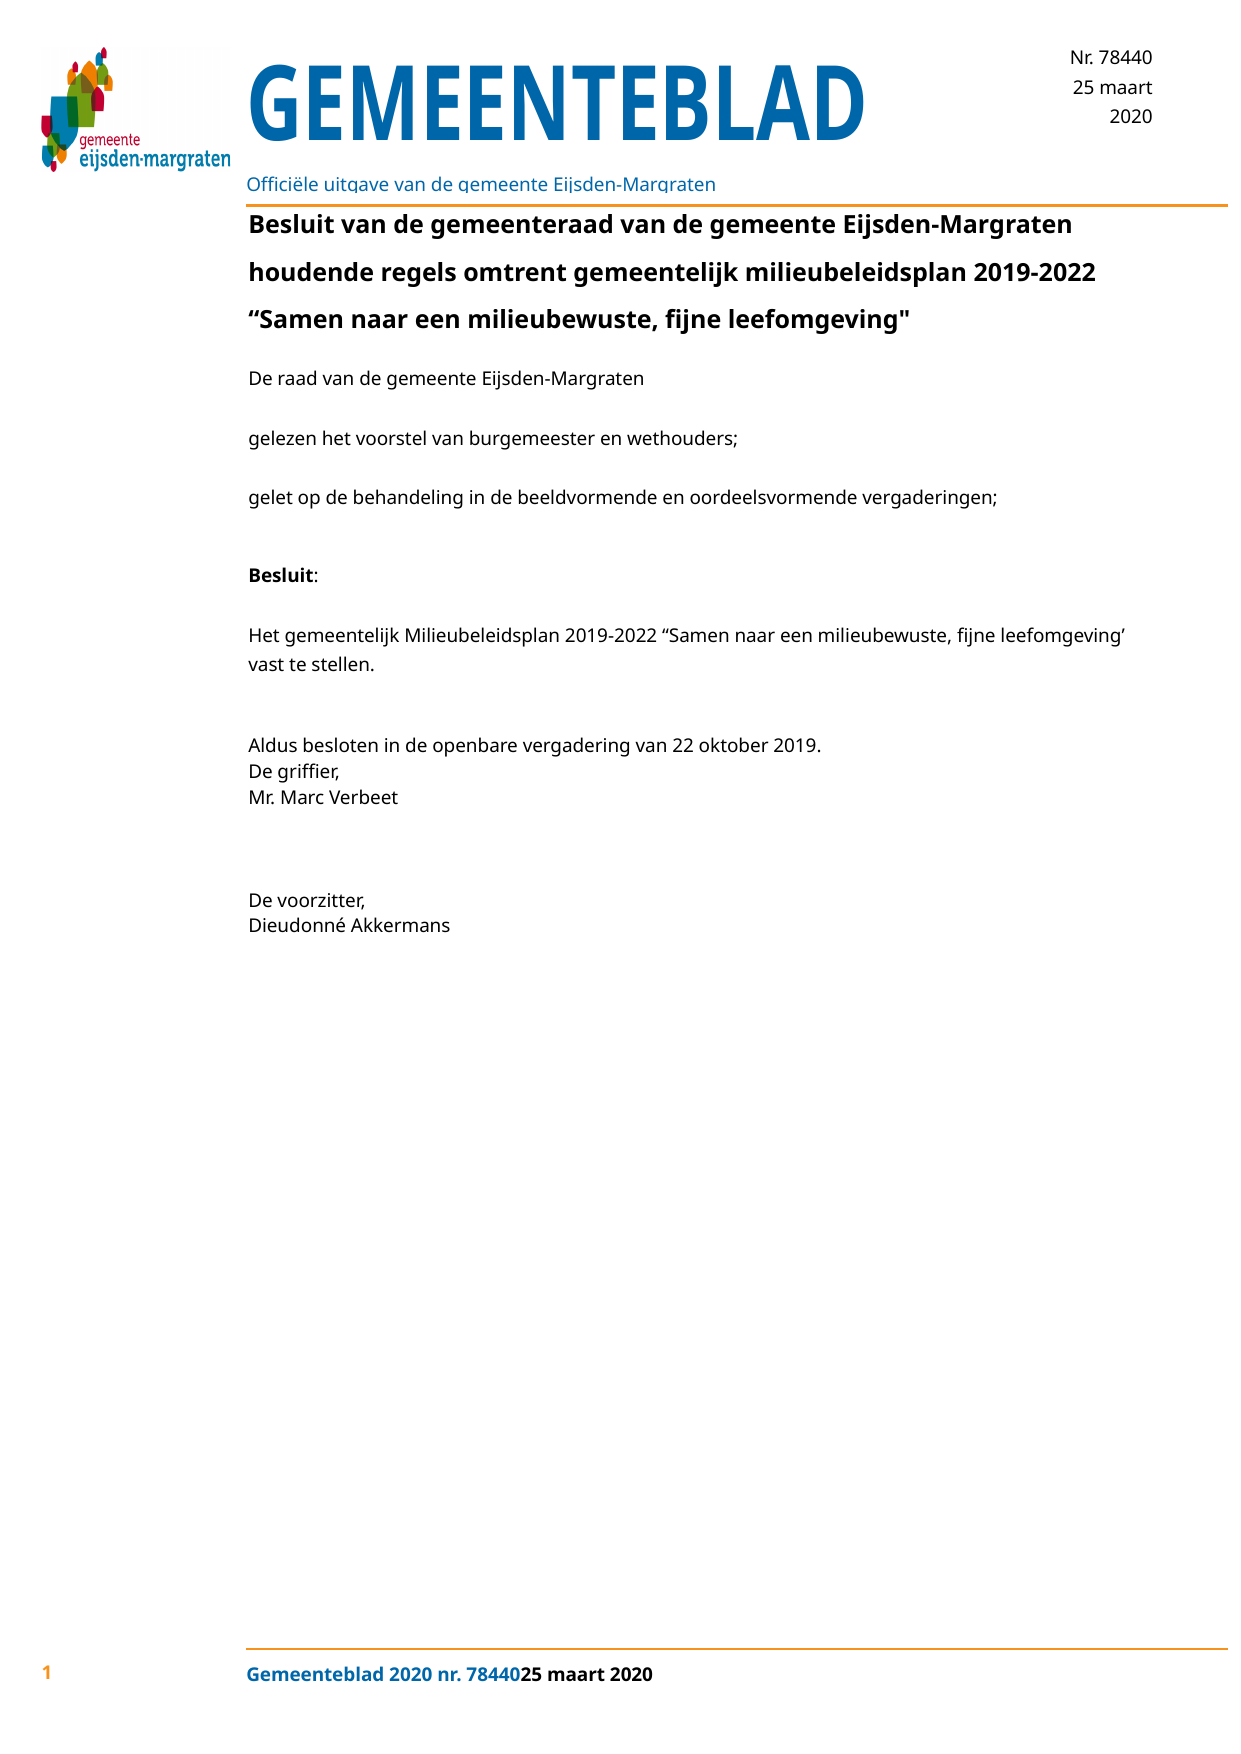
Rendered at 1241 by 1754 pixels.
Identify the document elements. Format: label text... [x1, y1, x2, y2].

text Aldus besloten in de openbare vergadering van 22 oktober 2019. [248, 732, 1152, 758]
text Besluit: [248, 563, 1152, 588]
text De griffier, [248, 758, 1152, 784]
text Besluit van de gemeenteraad van de gemeente Eijsden-Margraten houdende regels omtrent gemeentelijk milieubeleidsplan 2019-2022 “Samen naar een milieubewuste, fijne leefomgeving" [248, 207, 1152, 336]
text Het gemeentelijk Milieubeleidsplan 2019-2022 “Samen naar een milieubewuste, fijne leefomgeving’ vast te stellen. [248, 622, 1152, 677]
text De raad van de gemeente Eijsden-Margraten [248, 366, 1152, 391]
text Dieudonné Akkermans [248, 913, 1152, 938]
text Mr. Marc Verbeet [248, 784, 1152, 810]
picture [41, 47, 231, 172]
text gelet op de behandeling in de beeldvormende en oordeelsvormende vergaderingen; [248, 484, 1152, 509]
text gelezen het voorstel van burgemeester en wethouders; [248, 425, 1152, 450]
text De voorzitter, [248, 887, 1152, 913]
